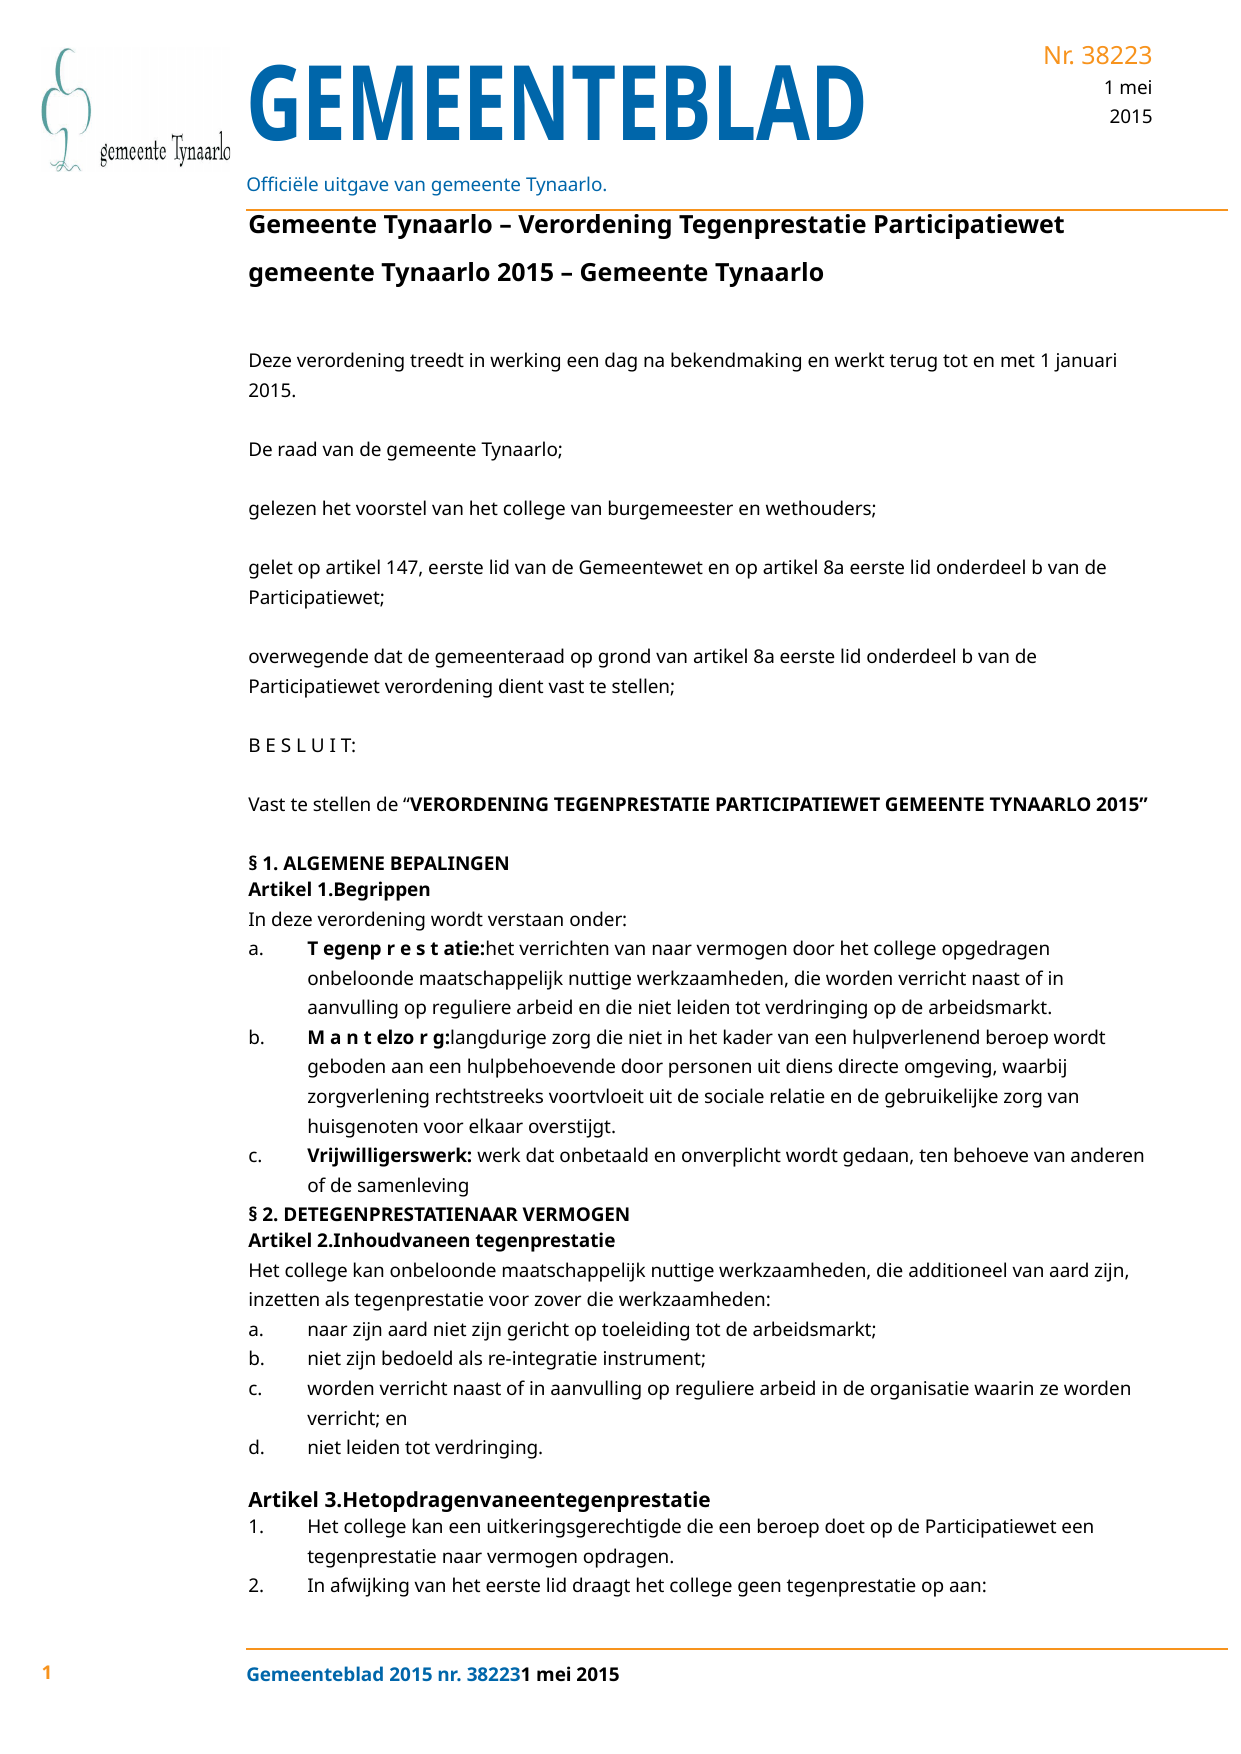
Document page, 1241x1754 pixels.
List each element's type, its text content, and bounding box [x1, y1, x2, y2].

picture [41, 47, 231, 172]
list niet leiden tot verdringing. [248, 1434, 1152, 1460]
text Deze verordening treedt in werking een dag na bekendmaking en werkt terug tot en met 1 januari 2015. [248, 347, 1152, 403]
text Vast te stellen de “VERORDENING TEGENPRESTATIE PARTICIPATIEWET GEMEENTE TYNAARLO 2015” [248, 791, 1152, 817]
text Artikel 2.Inhoudvaneen tegenprestatie [248, 1227, 1152, 1253]
text § 2. DETEGENPRESTATIENAAR VERMOGEN [248, 1202, 1152, 1227]
list T egenp r e s t atie:het verrichten van naar vermogen door het college opgedragen onbeloonde maatschappelijk nuttige werkzaamheden, die worden verricht naast of in aanvulling op reguliere arbeid en die niet leiden tot verdringing op de arbeidsmarkt. [248, 935, 1152, 1020]
list M a n t elzo r g:langdurige zorg die niet in het kader van een hulpverlenend beroep wordt geboden aan een hulpbehoevende door personen uit diens directe omgeving, waarbij zorgverlening rechtstreeks voortvloeit uit de sociale relatie en de gebruikelijke zorg van huisgenoten voor elkaar overstijgt. [248, 1024, 1152, 1138]
list Vrijwilligerswerk: werk dat onbetaald en onverplicht wordt gedaan, ten behoeve van anderen of de samenleving [248, 1142, 1152, 1198]
text § 1. ALGEMENE BEPALINGEN [248, 850, 1152, 876]
text gelet op artikel 147, eerste lid van de Gemeentewet en op artikel 8a eerste lid onderdeel b van de Participatiewet; [248, 554, 1152, 610]
list In afwijking van het eerste lid draagt het college geen tegenprestatie op aan: [248, 1572, 1152, 1598]
text Het college kan onbeloonde maatschappelijk nuttige werkzaamheden, die additioneel van aard zijn, inzetten als tegenprestatie voor zover die werkzaamheden: [248, 1257, 1152, 1312]
list Het college kan een uitkeringsgerechtigde die een beroep doet op de Participatiewet een tegenprestatie naar vermogen opdragen. [248, 1513, 1152, 1568]
text Artikel 1.Begrippen [248, 876, 1152, 902]
text B E S L U I T: [248, 732, 1152, 758]
list niet zijn bedoeld als re-integratie instrument; [248, 1346, 1152, 1371]
text De raad van de gemeente Tynaarlo; [248, 436, 1152, 462]
text In deze verordening wordt verstaan onder: [248, 906, 1152, 931]
text gelezen het voorstel van het college van burgemeester en wethouders; [248, 495, 1152, 521]
text Gemeente Tynaarlo – Verordening Tegenprestatie Participatiewet gemeente Tynaarlo 2015 – Gemeente Tynaarlo [248, 211, 1152, 288]
text overwegende dat de gemeenteraad op grond van artikel 8a eerste lid onderdeel b van de Participatiewet verordening dient vast te stellen; [248, 643, 1152, 699]
text Artikel 3.Hetopdragenvaneentegenprestatie [248, 1485, 1152, 1513]
list worden verricht naast of in aanvulling op reguliere arbeid in de organisatie waarin ze worden verricht; en [248, 1375, 1152, 1431]
list naar zijn aard niet zijn gericht op toeleiding tot de arbeidsmarkt; [248, 1316, 1152, 1342]
